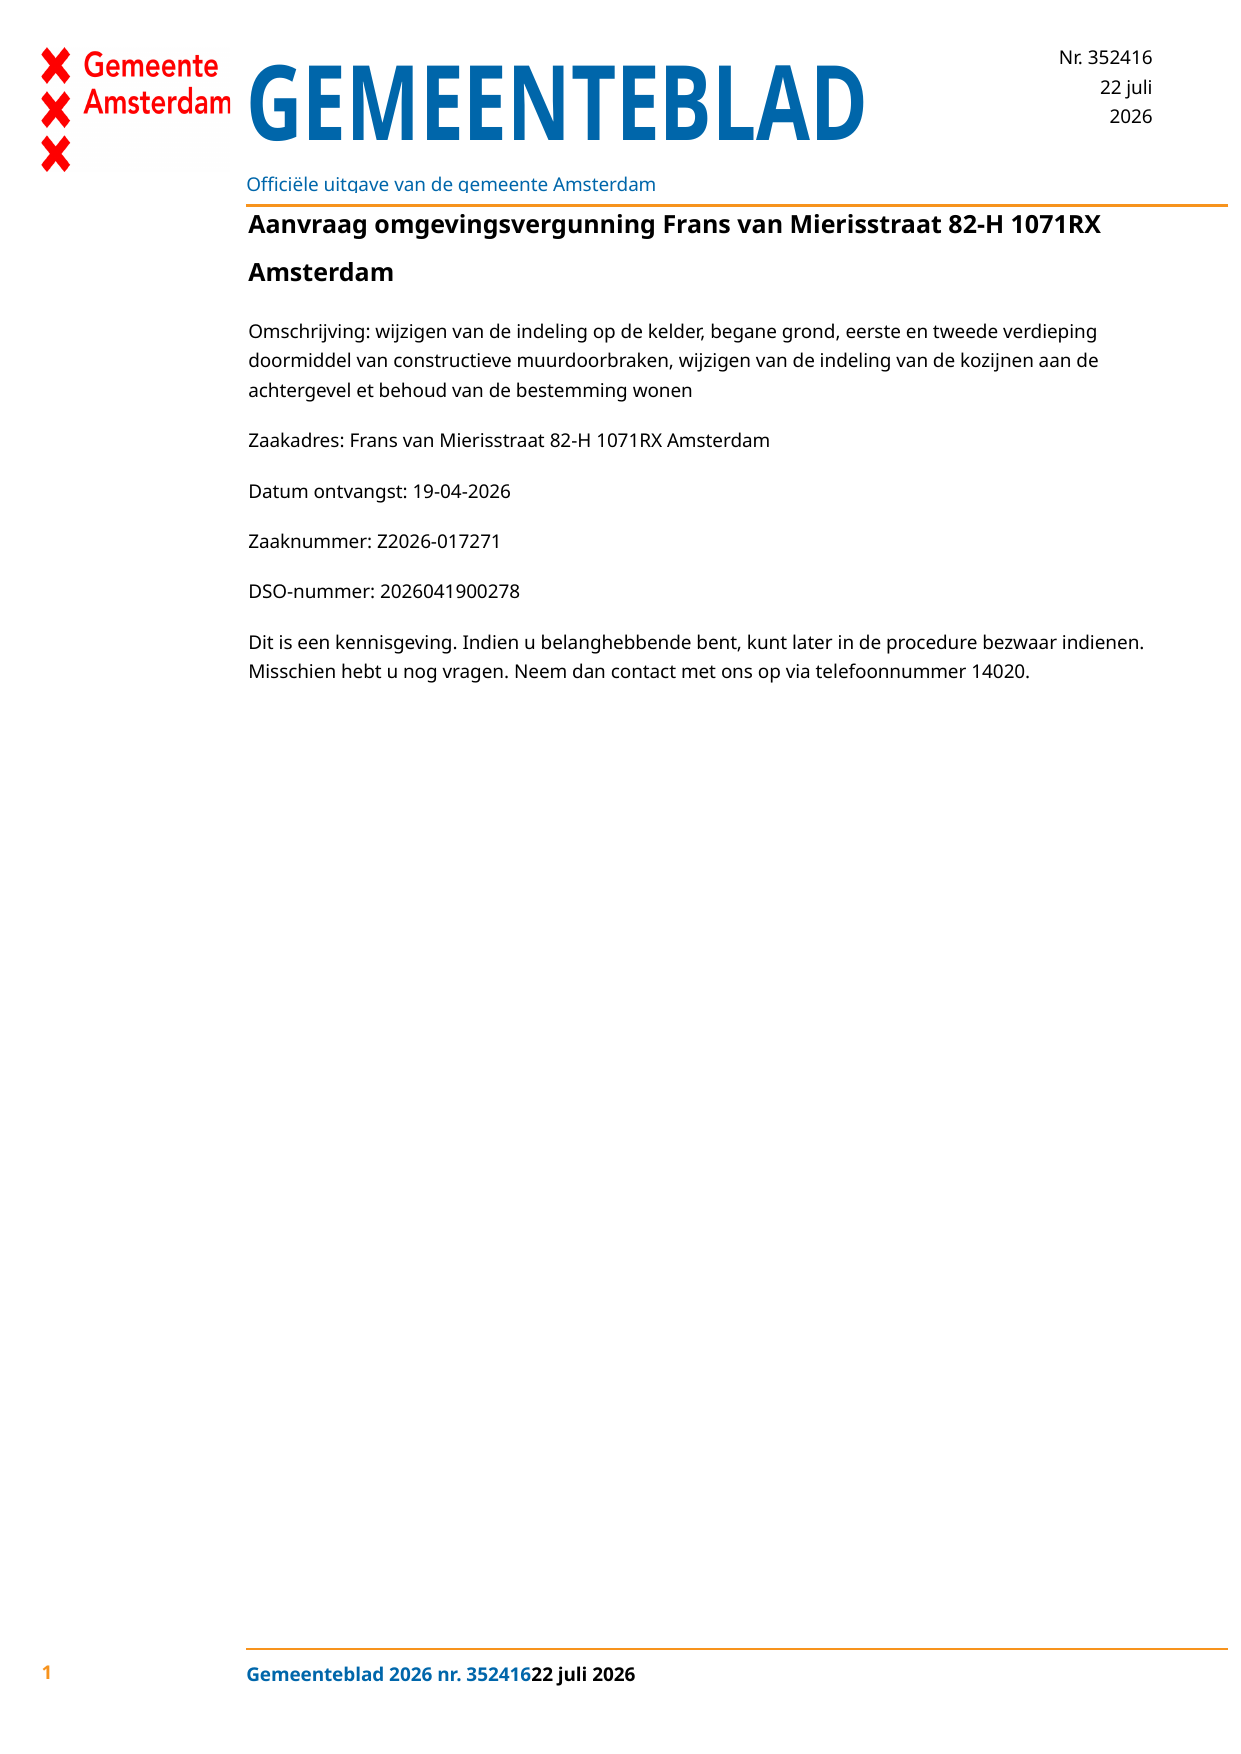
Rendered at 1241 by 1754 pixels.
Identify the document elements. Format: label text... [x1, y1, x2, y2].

text Omschrijving: wijzigen van de indeling op de kelder, begane grond, eerste en tweede verdieping doormiddel van constructieve muurdoorbraken, wijzigen van de indeling van de kozijnen aan de achtergevel et behoud van de bestemming wonen [248, 318, 1152, 403]
text Zaakadres: Frans van Mierisstraat 82-H 1071RX Amsterdam [248, 427, 1152, 453]
text Zaaknummer: Z2026-017271 [248, 528, 1152, 554]
text Datum ontvangst: 19-04-2026 [248, 478, 1152, 504]
text Aanvraag omgevingsvergunning Frans van Mierisstraat 82-H 1071RX Amsterdam [248, 207, 1152, 288]
text Dit is een kennisgeving. Indien u belanghebbende bent, kunt later in de procedure bezwaar indienen. Misschien hebt u nog vragen. Neem dan contact met ons op via telefoonnummer 14020. [248, 629, 1152, 684]
text DSO-nummer: 2026041900278 [248, 579, 1152, 604]
picture [41, 47, 231, 172]
